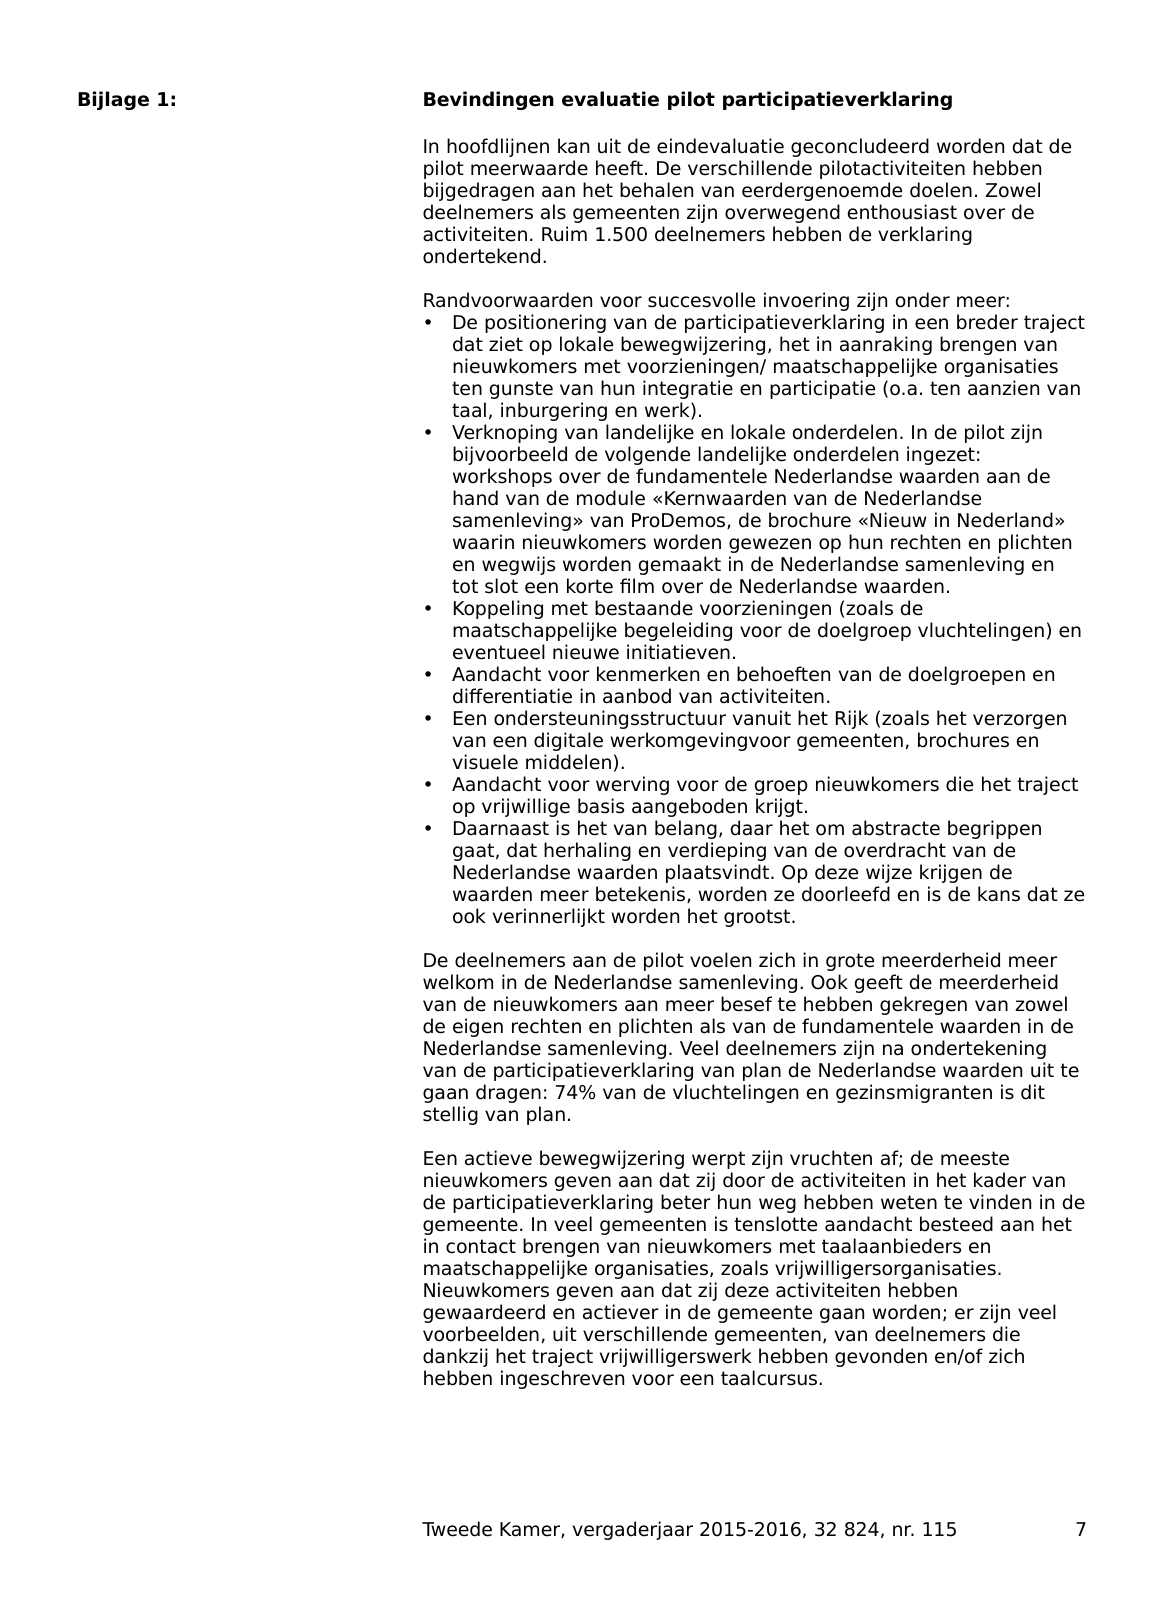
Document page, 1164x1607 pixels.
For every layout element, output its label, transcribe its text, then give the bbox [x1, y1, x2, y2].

text • Koppeling met bestaande voorzieningen (zoals de maatschappelijke begeleiding voor de doelgroep vluchtelingen) en eventueel nieuwe initiatieven. [422, 598, 1087, 664]
text Een actieve bewegwijzering werpt zijn vruchten af; de meeste nieuwkomers geven aan dat zij door de activiteiten in het kader van de participatieverklaring beter hun weg hebben weten te vinden in de gemeente. In veel gemeenten is tenslotte aandacht besteed aan het in contact brengen van nieuwkomers met taalaanbieders en maatschappelijke organisaties, zoals vrijwilligersorganisaties. Nieuwkomers geven aan dat zij deze activiteiten hebben gewaardeerd en actiever in de gemeente gaan worden; er zijn veel voorbeelden, uit verschillende gemeenten, van deelnemers die dankzij het traject vrijwilligerswerk hebben gevonden en/of zich hebben ingeschreven voor een taalcursus. [422, 1148, 1087, 1389]
text • Een ondersteuningsstructuur vanuit het Rijk (zoals het verzorgen van een digitale werkomgevingvoor gemeenten, brochures en visuele middelen). [422, 708, 1087, 774]
text • Daarnaast is het van belang, daar het om abstracte begrippen gaat, dat herhaling en verdieping van de overdracht van de Nederlandse waarden plaatsvindt. Op deze wijze krijgen de waarden meer betekenis, worden ze doorleefd en is de kans dat ze ook verinnerlijkt worden het grootst. [422, 818, 1087, 927]
text • Verknoping van landelijke en lokale onderdelen. In de pilot zijn bijvoorbeeld de volgende landelijke onderdelen ingezet: workshops over de fundamentele Nederlandse waarden aan de hand van de module «Kernwaarden van de Nederlandse samenleving» van ProDemos, de brochure «Nieuw in Nederland» waarin nieuwkomers worden gewezen op hun rechten en plichten en wegwijs worden gemaakt in de Nederlandse samenleving en tot slot een korte film over de Nederlandse waarden. [422, 422, 1087, 598]
text In hoofdlijnen kan uit de eindevaluatie geconcludeerd worden dat de pilot meerwaarde heeft. De verschillende pilotactiviteiten hebben bijgedragen aan het behalen van eerdergenoemde doelen. Zowel deelnemers als gemeenten zijn overwegend enthousiast over de activiteiten. Ruim 1.500 deelnemers hebben de verklaring ondertekend. [422, 136, 1087, 268]
text • Aandacht voor kenmerken en behoeften van de doelgroepen en differentiatie in aanbod van activiteiten. [422, 664, 1087, 708]
text • De positionering van de participatieverklaring in een breder traject dat ziet op lokale bewegwijzering, het in aanraking brengen van nieuwkomers met voorzieningen/ maatschappelijke organisaties ten gunste van hun integratie en participatie (o.a. ten aanzien van taal, inburgering en werk). [422, 312, 1087, 422]
text • Aandacht voor werving voor de groep nieuwkomers die het traject op vrijwillige basis aangeboden krijgt. [422, 774, 1087, 818]
text De deelnemers aan de pilot voelen zich in grote meerderheid meer welkom in de Nederlandse samenleving. Ook geeft de meerderheid van de nieuwkomers aan meer besef te hebben gekregen van zowel de eigen rechten en plichten als van de fundamentele waarden in de Nederlandse samenleving. Veel deelnemers zijn na ondertekening van de participatieverklaring van plan de Nederlandse waarden uit te gaan dragen: 74% van de vluchtelingen en gezinsmigranten is dit stellig van plan. [422, 950, 1087, 1126]
subtitle Bijlage 1: Bevindingen evaluatie pilot participatieverklaring [77, 89, 1087, 111]
text Randvoorwaarden voor succesvolle invoering zijn onder meer: [422, 290, 1087, 312]
